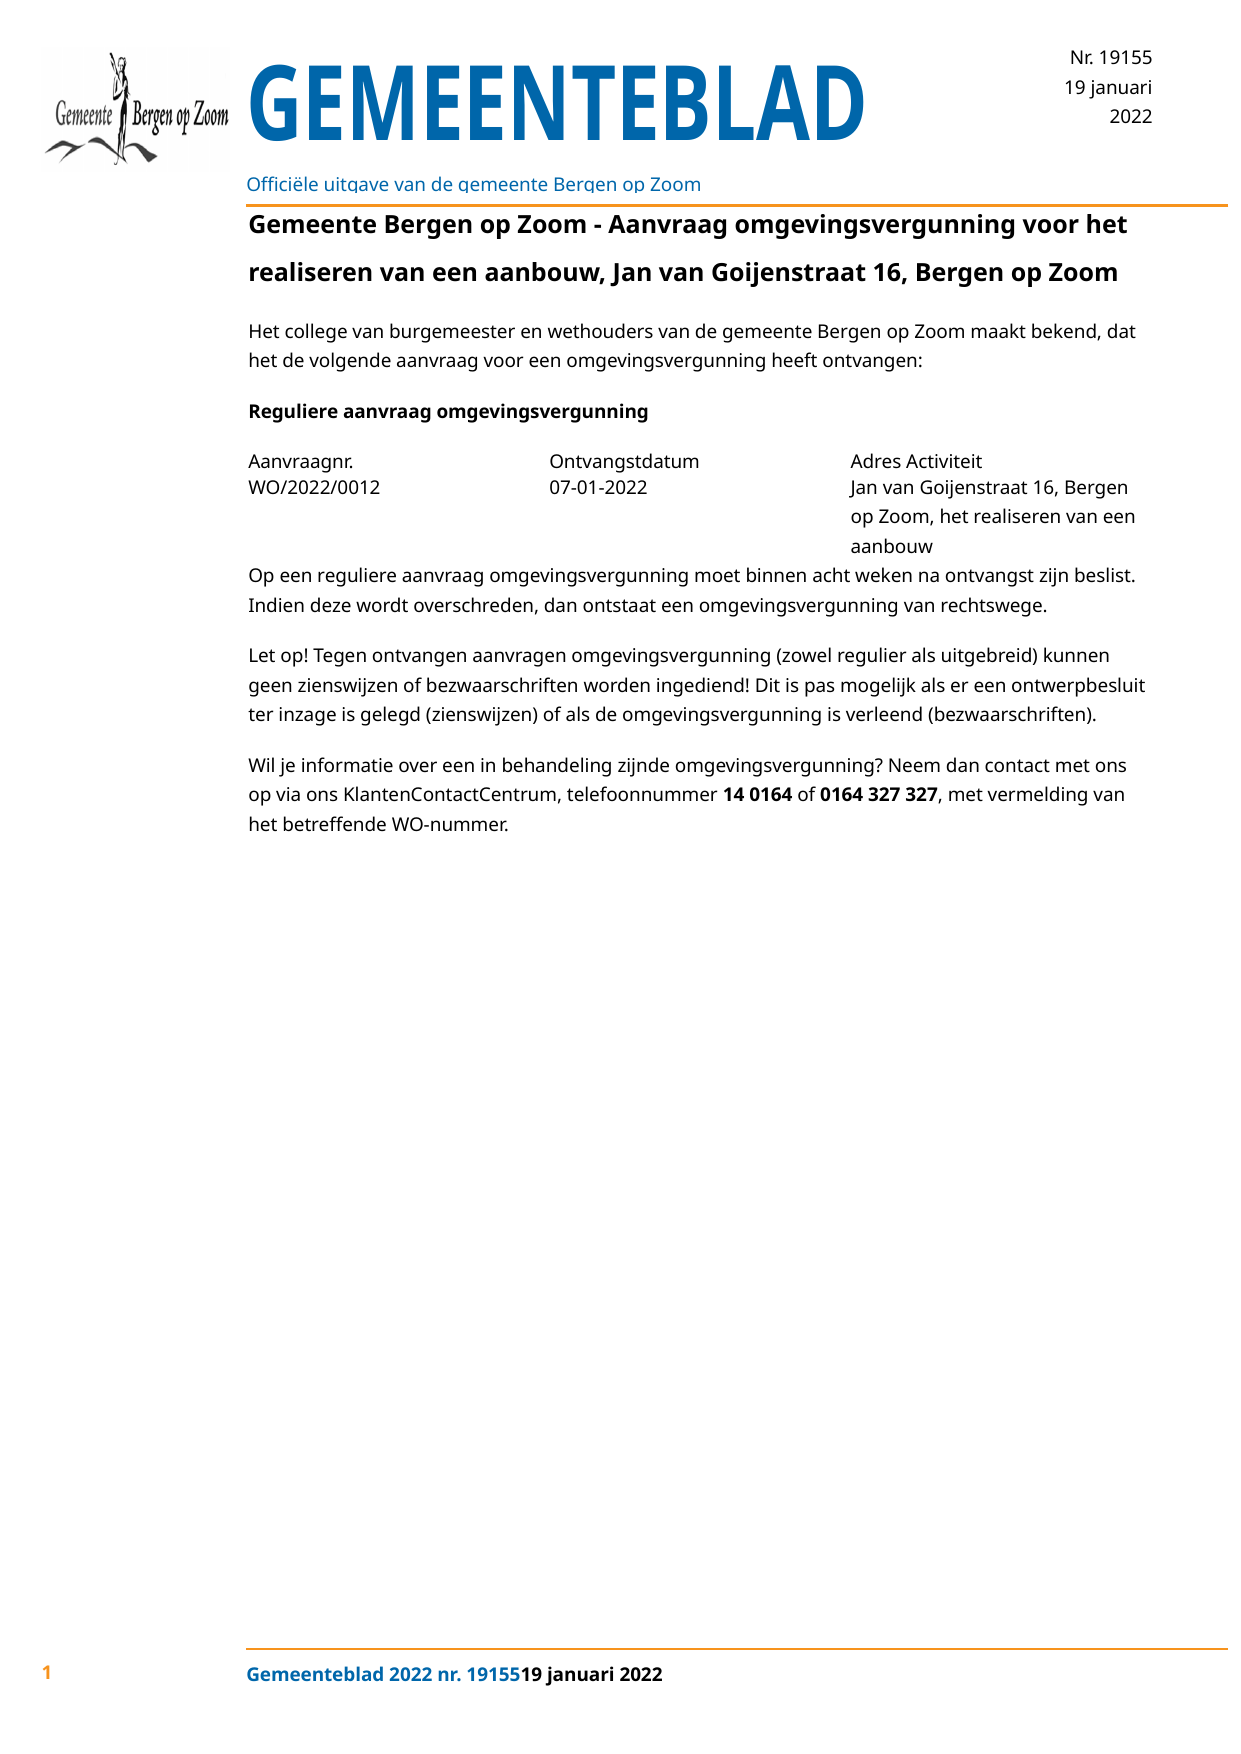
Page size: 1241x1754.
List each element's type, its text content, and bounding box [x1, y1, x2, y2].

text Gemeente Bergen op Zoom - Aanvraag omgevingsvergunning voor het realiseren van een aanbouw, Jan van Goijenstraat 16, Bergen op Zoom [248, 207, 1152, 288]
picture [41, 47, 231, 172]
table_header Aanvraagnr. [248, 449, 549, 474]
table_header Ontvangstdatum [549, 449, 850, 474]
text Op een reguliere aanvraag omgevingsvergunning moet binnen acht weken na ontvangst zijn beslist. Indien deze wordt overschreden, dan ontstaat een omgevingsvergunning van rechtswege. [248, 562, 1152, 618]
table_cell 07-01-2022 [549, 474, 850, 559]
text Reguliere aanvraag omgevingsvergunning [248, 398, 1152, 424]
text Het college van burgemeester en wethouders van de gemeente Bergen op Zoom maakt bekend, dat het de volgende aanvraag voor een omgevingsvergunning heeft ontvangen: [248, 318, 1152, 373]
text Let op! Tegen ontvangen aanvragen omgevingsvergunning (zowel regulier als uitgebreid) kunnen geen zienswijzen of bezwaarschriften worden ingediend! Dit is pas mogelijk als er een ontwerpbesluit ter inzage is gelegd (zienswijzen) of als de omgevingsvergunning is verleend (bezwaarschriften). [248, 642, 1152, 727]
table_cell WO/2022/0012 [248, 474, 549, 559]
table_cell Jan van Goijenstraat 16, Bergen op Zoom, het realiseren van een aanbouw [850, 474, 1152, 559]
text Wil je informatie over een in behandeling zijnde omgevingsvergunning? Neem dan contact met ons op via ons KlantenContactCentrum, telefoonnummer 14 0164 of 0164 327 327, met vermelding van het betreffende WO-nummer. [248, 752, 1152, 837]
table_header Adres Activiteit [850, 449, 1152, 474]
